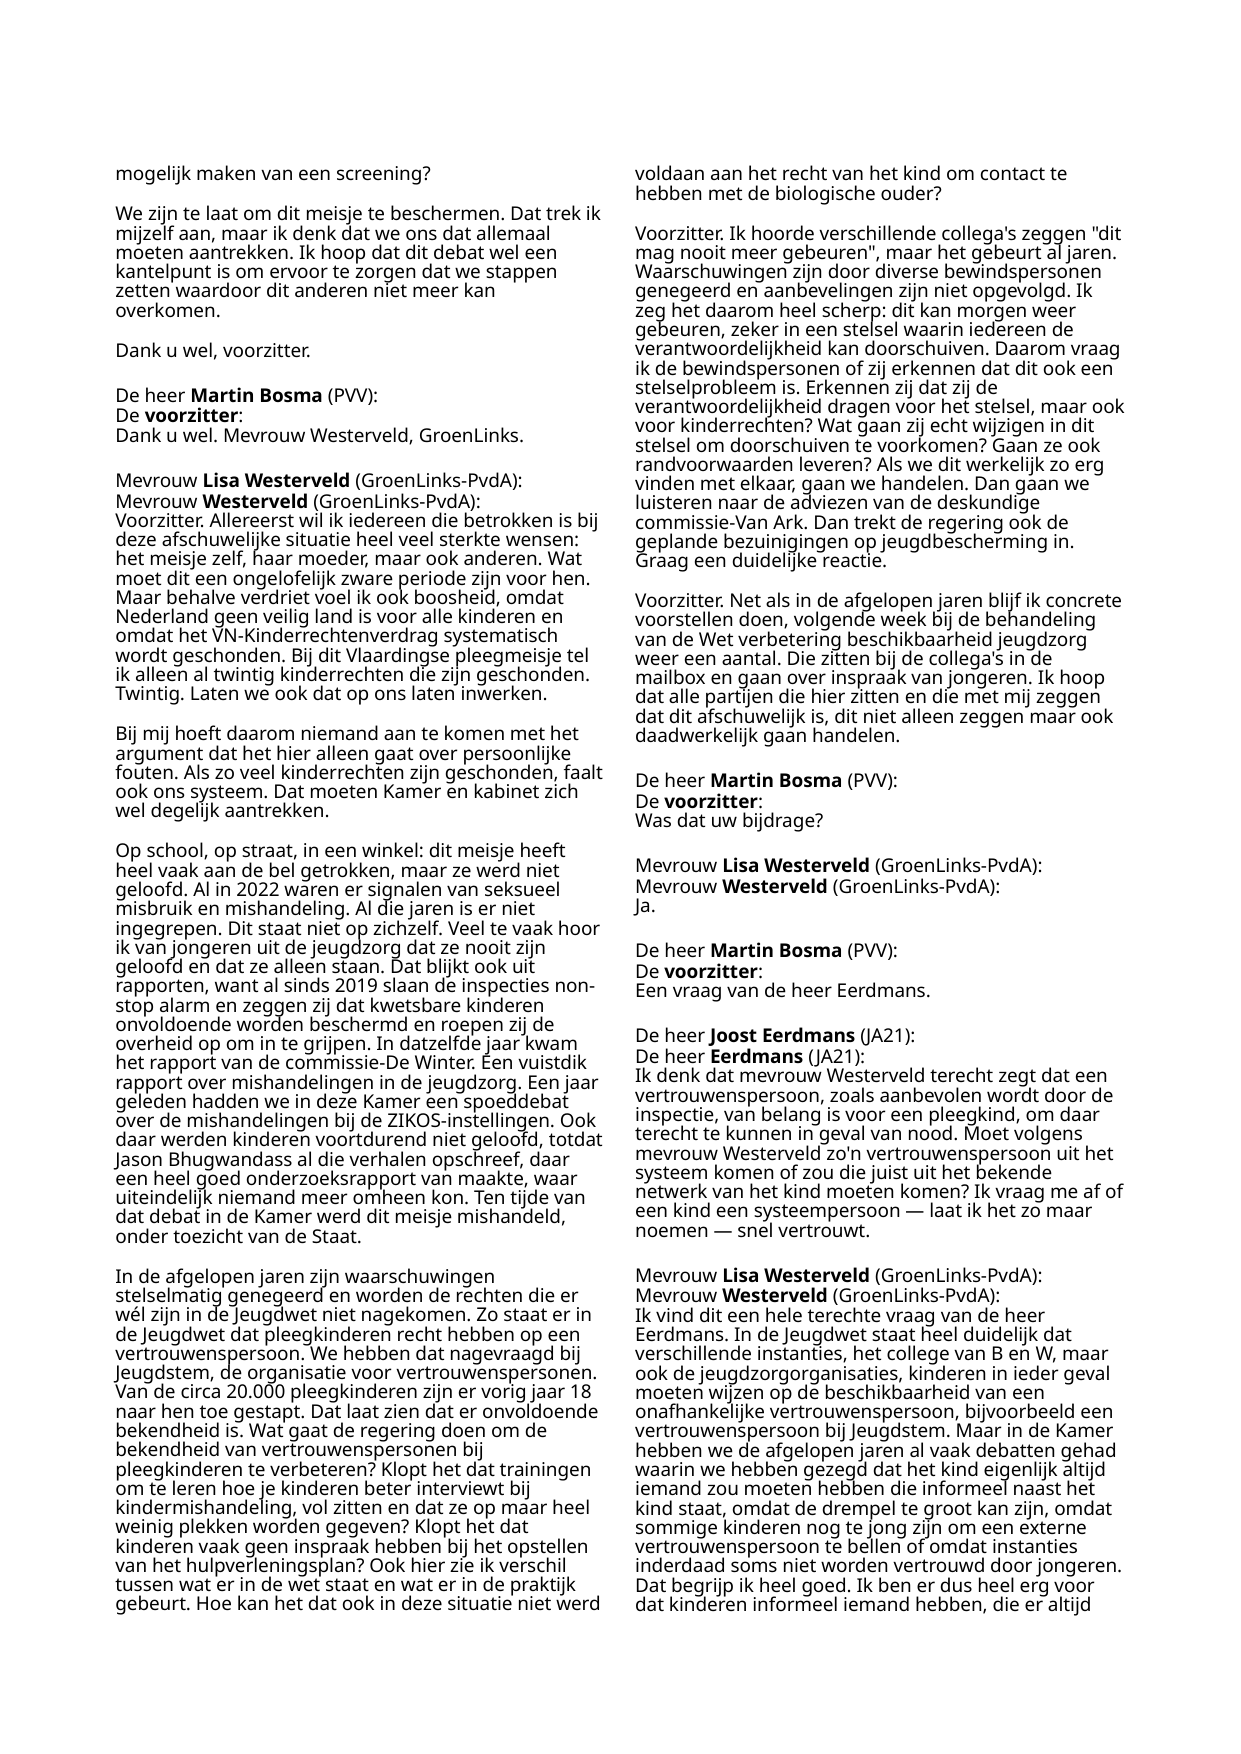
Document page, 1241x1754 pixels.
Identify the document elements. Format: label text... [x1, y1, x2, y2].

text Mevrouw Westerveld (GroenLinks-PvdA): [635, 878, 1125, 897]
text De heer Martin Bosma (PVV): [115, 382, 605, 407]
text Bij mij hoeft daarom niemand aan te komen met het argument dat het hier alleen gaat over persoonlijke fouten. Als zo veel kinderrechten zijn geschonden, faalt ook ons systeem. Dat moeten Kamer en kabinet zich wel degelijk aantrekken. [115, 725, 605, 822]
text De heer Joost Eerdmans (JA21): [635, 1022, 1125, 1048]
text Ja. [635, 897, 1125, 917]
text Mevrouw Lisa Westerveld (GroenLinks-PvdA): [635, 852, 1125, 878]
text mogelijk maken van een screening? [115, 165, 605, 184]
text Mevrouw Westerveld (GroenLinks-PvdA): [635, 1287, 1125, 1307]
text De voorzitter: [635, 793, 1125, 812]
text We zijn te laat om dit meisje te beschermen. Dat trek ik mijzelf aan, maar ik denk dat we ons dat allemaal moeten aantrekken. Ik hoop dat dit debat wel een kantelpunt is om ervoor te zorgen dat we stappen zetten waardoor dit anderen niet meer kan overkomen. [115, 205, 605, 321]
text In de afgelopen jaren zijn waarschuwingen stelselmatig genegeerd en worden de rechten die er wél zijn in de Jeugdwet niet nagekomen. Zo staat er in de Jeugdwet dat pleegkinderen recht hebben op een vertrouwenspersoon. We hebben dat nagevraagd bij Jeugdstem, de organisatie voor vertrouwenspersonen. Van de circa 20.000 pleegkinderen zijn er vorig jaar 18 naar hen toe gestapt. Dat laat zien dat er onvoldoende bekendheid is. Wat gaat de regering doen om de bekendheid van vertrouwenspersonen bij pleegkinderen te verbeteren? Klopt het dat trainingen om te leren hoe je kinderen beter interviewt bij kindermishandeling, vol zitten en dat ze op maar heel weinig plekken worden gegeven? Klopt het dat kinderen vaak geen inspraak hebben bij het opstellen van het hulpverleningsplan? Ook hier zie ik verschil tussen wat er in de wet staat en wat er in de praktijk gebeurt. Hoe kan het dat ook in deze situatie niet werd [115, 1268, 605, 1615]
text Mevrouw Westerveld (GroenLinks-PvdA): [115, 493, 605, 512]
text Voorzitter. Allereerst wil ik iedereen die betrokken is bij deze afschuwelijke situatie heel veel sterkte wensen: het meisje zelf, haar moeder, maar ook anderen. Wat moet dit een ongelofelijk zware periode zijn voor hen. Maar behalve verdriet voel ik ook boosheid, omdat Nederland geen veilig land is voor alle kinderen en omdat het VN-Kinderrechtenverdrag systematisch wordt geschonden. Bij dit Vlaardingse pleegmeisje tel ik alleen al twintig kinderrechten die zijn geschonden. Twintig. Laten we ook dat op ons laten inwerken. [115, 512, 605, 704]
text Voorzitter. Ik hoorde verschillende collega's zeggen "dit mag nooit meer gebeuren", maar het gebeurt al jaren. Waarschuwingen zijn door diverse bewindspersonen genegeerd en aanbevelingen zijn niet opgevolgd. Ik zeg het daarom heel scherp: dit kan morgen weer gebeuren, zeker in een stelsel waarin iedereen de verantwoordelijkheid kan doorschuiven. Daarom vraag ik de bewindspersonen of zij erkennen dat dit ook een stelselprobleem is. Erkennen zij dat zij de verantwoordelijkheid dragen voor het stelsel, maar ook voor kinderrechten? Wat gaan zij echt wijzigen in dit stelsel om doorschuiven te voorkomen? Gaan ze ook randvoorwaarden leveren? Als we dit werkelijk zo erg vinden met elkaar, gaan we handelen. Dan gaan we luisteren naar de adviezen van de deskundige commissie-Van Ark. Dan trekt de regering ook de geplande bezuinigingen op jeugdbescherming in. Graag een duidelijke reactie. [635, 224, 1125, 571]
text De heer Martin Bosma (PVV): [635, 767, 1125, 793]
text De heer Eerdmans (JA21): [635, 1048, 1125, 1067]
text Dank u wel. Mevrouw Westerveld, GroenLinks. [115, 427, 605, 446]
text De heer Martin Bosma (PVV): [635, 937, 1125, 963]
text Ik vind dit een hele terechte vraag van de heer Eerdmans. In de Jeugdwet staat heel duidelijk dat verschillende instanties, het college van B en W, maar ook de jeugdzorgorganisaties, kinderen in ieder geval moeten wijzen op de beschikbaarheid van een onafhankelijke vertrouwenspersoon, bijvoorbeeld een vertrouwenspersoon bij Jeugdstem. Maar in de Kamer hebben we de afgelopen jaren al vaak debatten gehad waarin we hebben gezegd dat het kind eigenlijk altijd iemand zou moeten hebben die informeel naast het kind staat, omdat de drempel te groot kan zijn, omdat sommige kinderen nog te jong zijn om een externe vertrouwenspersoon te bellen of omdat instanties inderdaad soms niet worden vertrouwd door jongeren. Dat begrijp ik heel goed. Ik ben er dus heel erg voor dat kinderen informeel iemand hebben, die er altijd [635, 1307, 1125, 1615]
text Mevrouw Lisa Westerveld (GroenLinks-PvdA): [635, 1262, 1125, 1287]
text Een vraag van de heer Eerdmans. [635, 982, 1125, 1002]
text De voorzitter: [635, 963, 1125, 982]
text Was dat uw bijdrage? [635, 812, 1125, 831]
text Mevrouw Lisa Westerveld (GroenLinks-PvdA): [115, 467, 605, 493]
text Dank u wel, voorzitter. [115, 342, 605, 361]
text voldaan aan het recht van het kind om contact te hebben met de biologische ouder? [635, 165, 1125, 204]
text Op school, op straat, in een winkel: dit meisje heeft heel vaak aan de bel getrokken, maar ze werd niet geloofd. Al in 2022 waren er signalen van seksueel misbruik en mishandeling. Al die jaren is er niet ingegrepen. Dit staat niet op zichzelf. Veel te vaak hoor ik van jongeren uit de jeugdzorg dat ze nooit zijn geloofd en dat ze alleen staan. Dat blijkt ook uit rapporten, want al sinds 2019 slaan de inspecties non-stop alarm en zeggen zij dat kwetsbare kinderen onvoldoende worden beschermd en roepen zij de overheid op om in te grijpen. In datzelfde jaar kwam het rapport van de commissie-De Winter. Een vuistdik rapport over mishandelingen in de jeugdzorg. Een jaar geleden hadden we in deze Kamer een spoeddebat over de mishandelingen bij de ZIKOS-instellingen. Ook daar werden kinderen voortdurend niet geloofd, totdat Jason Bhugwandass al die verhalen opschreef, daar een heel goed onderzoeksrapport van maakte, waar uiteindelijk niemand meer omheen kon. Ten tijde van dat debat in de Kamer werd dit meisje mishandeld, onder toezicht van de Staat. [115, 842, 605, 1247]
text Voorzitter. Net als in de afgelopen jaren blijf ik concrete voorstellen doen, volgende week bij de behandeling van de Wet verbetering beschikbaarheid jeugdzorg weer een aantal. Die zitten bij de collega's in de mailbox en gaan over inspraak van jongeren. Ik hoop dat alle partijen die hier zitten en die met mij zeggen dat dit afschuwelijk is, dit niet alleen zeggen maar ook daadwerkelijk gaan handelen. [635, 592, 1125, 746]
text De voorzitter: [115, 407, 605, 427]
text Ik denk dat mevrouw Westerveld terecht zegt dat een vertrouwenspersoon, zoals aanbevolen wordt door de inspectie, van belang is voor een pleegkind, om daar terecht te kunnen in geval van nood. Moet volgens mevrouw Westerveld zo'n vertrouwenspersoon uit het systeem komen of zou die juist uit het bekende netwerk van het kind moeten komen? Ik vraag me af of een kind een systeempersoon — laat ik het zo maar noemen — snel vertrouwt. [635, 1067, 1125, 1241]
